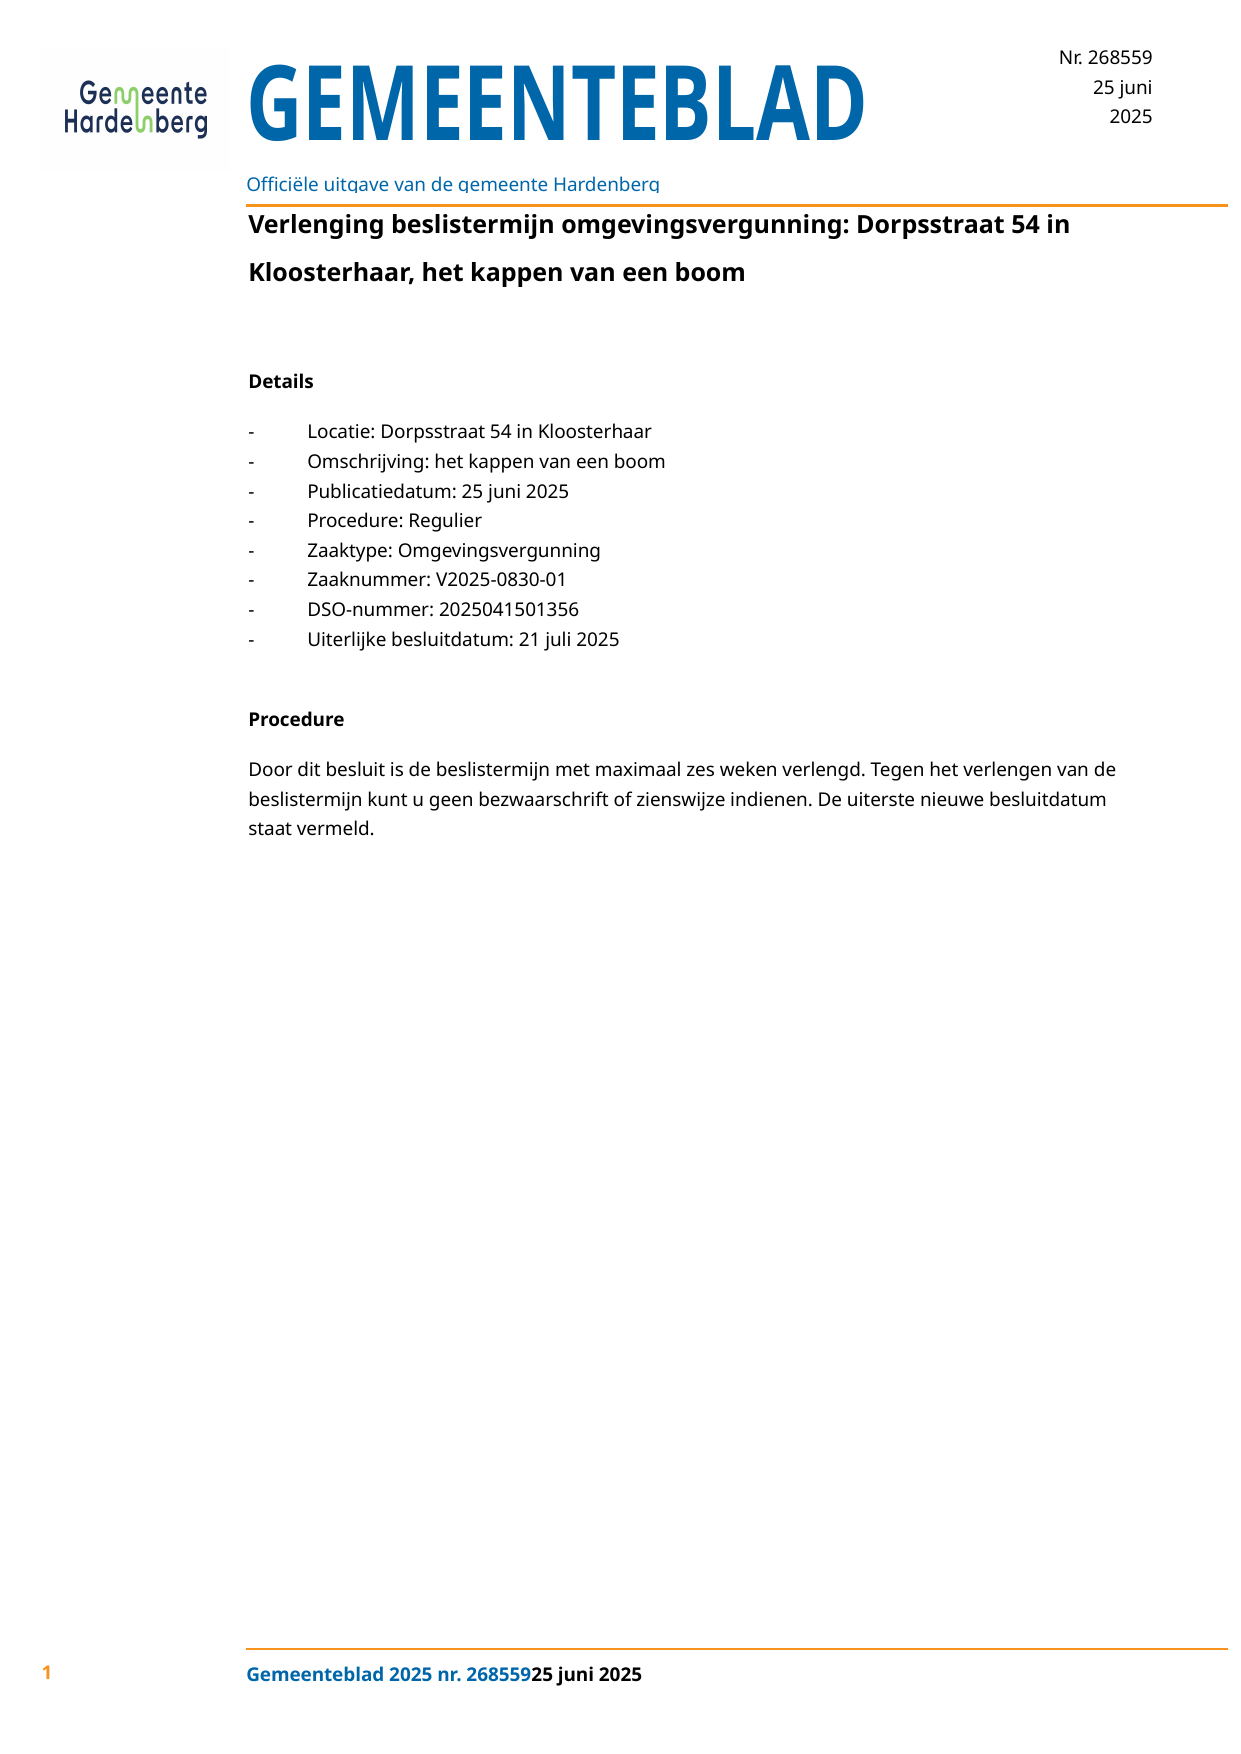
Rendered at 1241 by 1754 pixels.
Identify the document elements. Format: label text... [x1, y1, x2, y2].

list Zaaktype: Omgevingsvergunning [248, 537, 1152, 563]
list DSO-nummer: 2025041501356 [248, 596, 1152, 622]
list Procedure: Regulier [248, 507, 1152, 533]
picture [41, 47, 231, 172]
list Locatie: Dorpsstraat 54 in Kloosterhaar [248, 419, 1152, 444]
list Zaaknummer: V2025-0830-01 [248, 567, 1152, 592]
text Door dit besluit is de beslistermijn met maximaal zes weken verlengd. Tegen het verlengen van de beslistermijn kunt u geen bezwaarschrift of zienswijze indienen. De uiterste nieuwe besluitdatum staat vermeld. [248, 756, 1152, 841]
text Procedure [248, 706, 1152, 732]
text Details [248, 368, 1152, 394]
list Publicatiedatum: 25 juni 2025 [248, 478, 1152, 504]
list Uiterlijke besluitdatum: 21 juli 2025 [248, 626, 1152, 652]
list Omschrijving: het kappen van een boom [248, 448, 1152, 474]
text Verlenging beslistermijn omgevingsvergunning: Dorpsstraat 54 in Kloosterhaar, het kappen van een boom [248, 207, 1152, 288]
